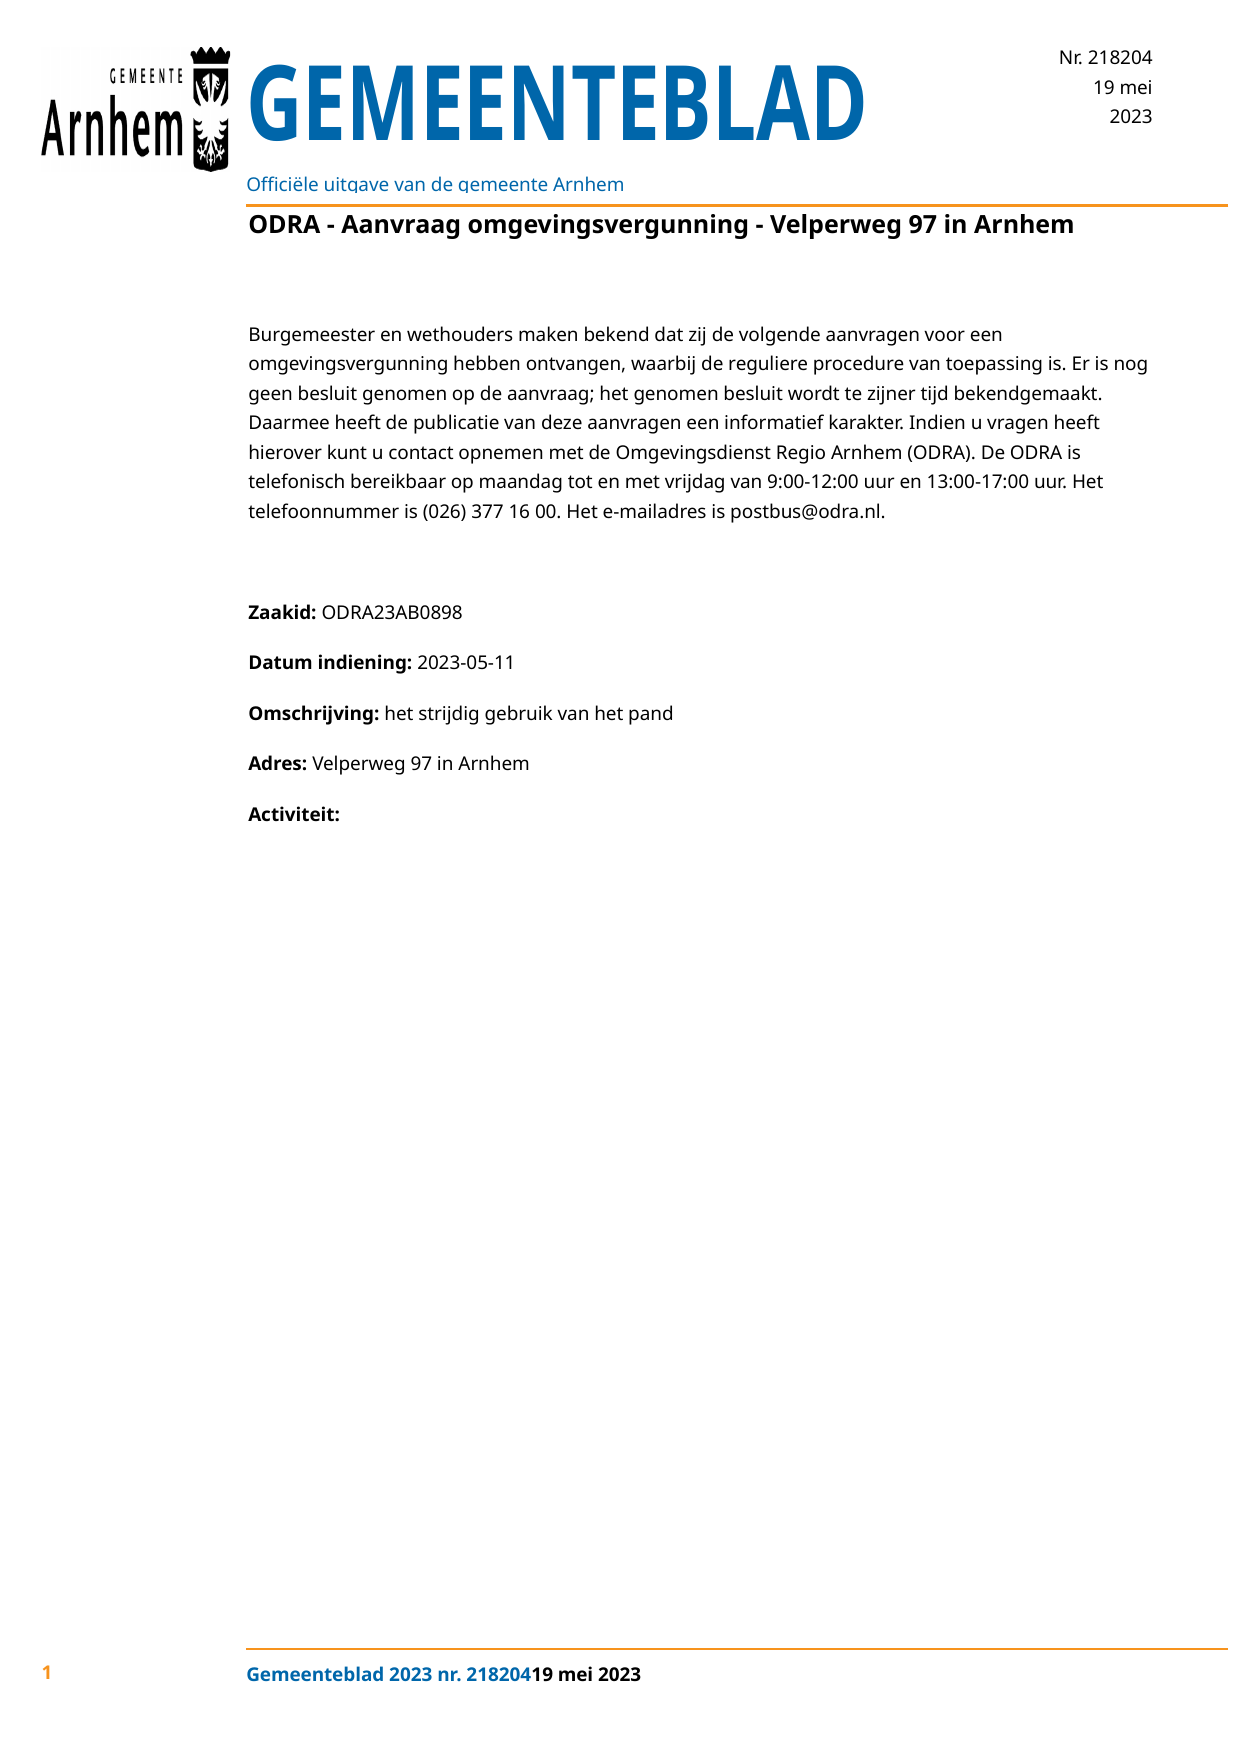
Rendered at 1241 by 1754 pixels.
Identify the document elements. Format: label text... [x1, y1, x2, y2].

text Activiteit: [248, 801, 1152, 826]
text Burgemeester en wethouders maken bekend dat zij de volgende aanvragen voor een omgevingsvergunning hebben ontvangen, waarbij de reguliere procedure van toepassing is. Er is nog geen besluit genomen op de aanvraag; het genomen besluit wordt te zijner tijd bekendgemaakt. Daarmee heeft de publicatie van deze aanvragen een informatief karakter. Indien u vragen heeft hierover kunt u contact opnemen met de Omgevingsdienst Regio Arnhem (ODRA). De ODRA is telefonisch bereikbaar op maandag tot en met vrijdag van 9:00-12:00 uur en 13:00-17:00 uur. Het telefoonnummer is (026) 377 16 00. Het e-mailadres is postbus@odra.nl. [248, 321, 1152, 524]
text Adres: Velperweg 97 in Arnhem [248, 750, 1152, 776]
text Zaakid: ODRA23AB0898 [248, 599, 1152, 625]
text Omschrijving: het strijdig gebruik van het pand [248, 700, 1152, 726]
text Datum indiening: 2023-05-11 [248, 649, 1152, 675]
text ODRA - Aanvraag omgevingsvergunning - Velperweg 97 in Arnhem [248, 207, 1152, 241]
picture [41, 47, 231, 172]
